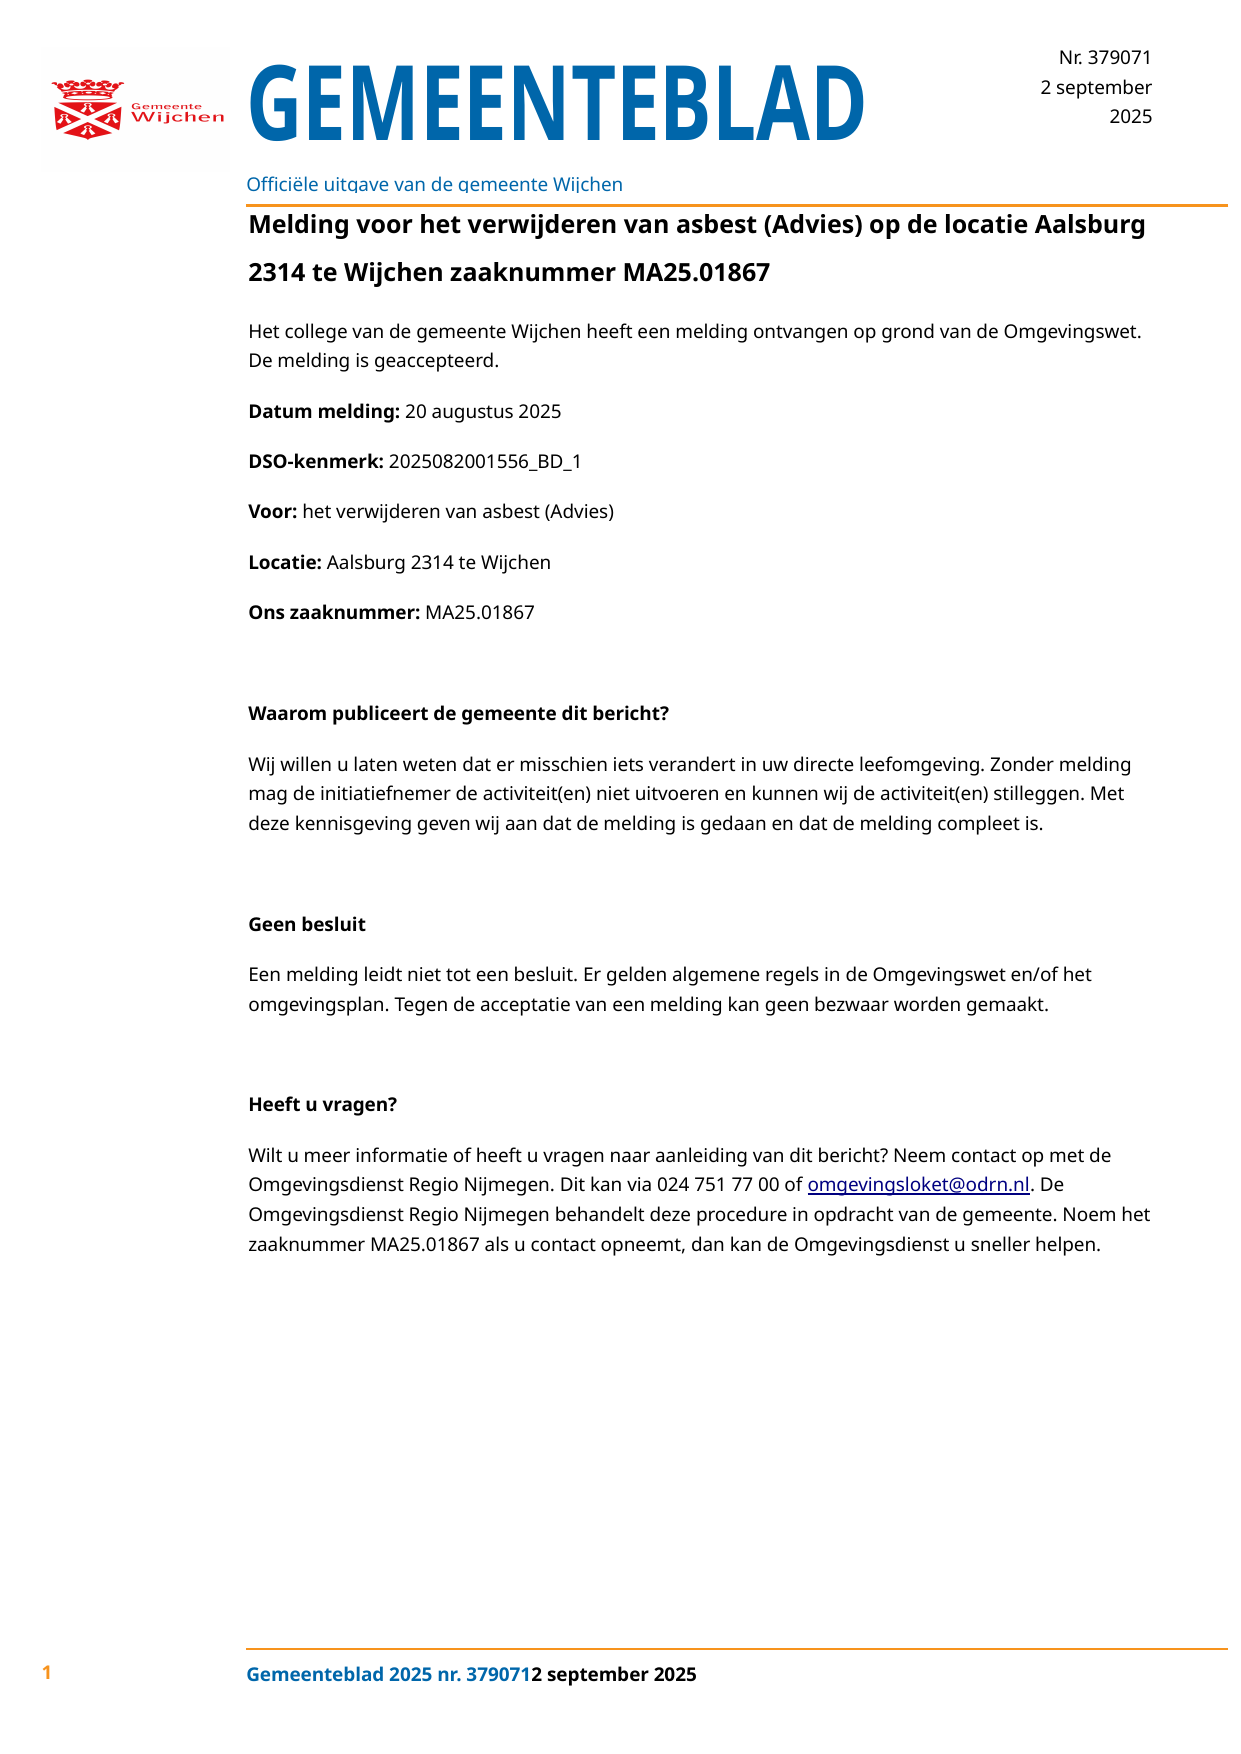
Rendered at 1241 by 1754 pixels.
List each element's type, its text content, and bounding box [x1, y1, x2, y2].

picture [41, 47, 231, 172]
text Wilt u meer informatie of heeft u vragen naar aanleiding van dit bericht? Neem contact op met de Omgevingsdienst Regio Nijmegen. Dit kan via 024 751 77 00 of omgevingsloket@odrn.nl. De Omgevingsdienst Regio Nijmegen behandelt deze procedure in opdracht van de gemeente. Noem het zaaknummer MA25.01867 als u contact opneemt, dan kan de Omgevingsdienst u sneller helpen. [248, 1142, 1152, 1257]
text Heeft u vragen? [248, 1092, 1152, 1117]
text Melding voor het verwijderen van asbest (Advies) op de locatie Aalsburg 2314 te Wijchen zaaknummer MA25.01867 [248, 207, 1152, 288]
text DSO-kenmerk: 2025082001556_BD_1 [248, 448, 1152, 474]
text Ons zaaknummer: MA25.01867 [248, 599, 1152, 625]
text Locatie: Aalsburg 2314 te Wijchen [248, 549, 1152, 575]
text Een melding leidt niet tot een besluit. Er gelden algemene regels in de Omgevingswet en/of het omgevingsplan. Tegen de acceptatie van een melding kan geen bezwaar worden gemaakt. [248, 961, 1152, 1017]
text Voor: het verwijderen van asbest (Advies) [248, 499, 1152, 524]
text Waarom publiceert de gemeente dit bericht? [248, 700, 1152, 726]
text Het college van de gemeente Wijchen heeft een melding ontvangen op grond van de Omgevingswet. De melding is geaccepteerd. [248, 318, 1152, 373]
text Geen besluit [248, 911, 1152, 937]
text Wij willen u laten weten dat er misschien iets verandert in uw directe leefomgeving. Zonder melding mag de initiatiefnemer de activiteit(en) niet uitvoeren en kunnen wij de activiteit(en) stilleggen. Met deze kennisgeving geven wij aan dat de melding is gedaan en dat de melding compleet is. [248, 751, 1152, 836]
text Datum melding: 20 augustus 2025 [248, 398, 1152, 424]
